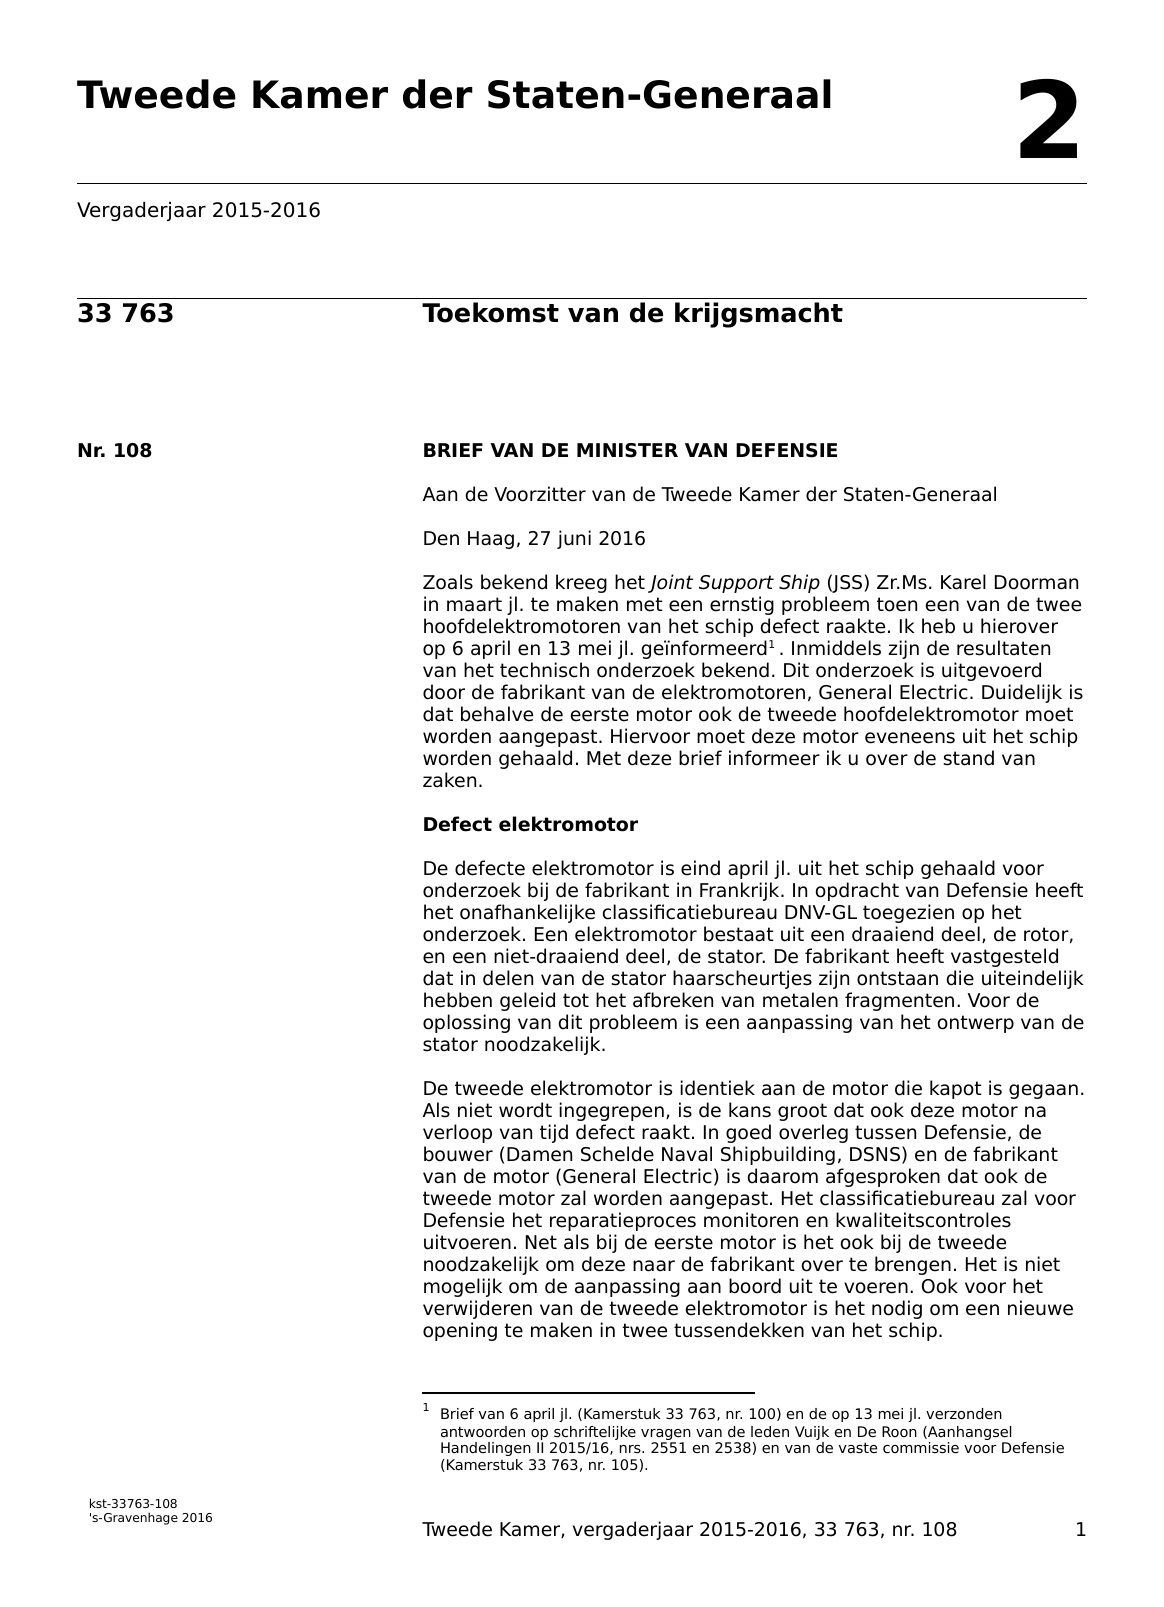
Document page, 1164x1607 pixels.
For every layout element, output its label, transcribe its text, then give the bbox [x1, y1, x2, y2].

text Zoals bekend kreeg het Joint Support Ship (JSS) Zr.Ms. Karel Doorman in maart jl. te maken met een ernstig probleem toen een van de twee hoofdelektromotoren van het schip defect raakte. Ik heb u hierover op 6 april en 13 mei jl. geïnformeerd. Inmiddels zijn de resultaten van het technisch onderzoek bekend. Dit onderzoek is uitgevoerd door de fabrikant van de elektromotoren, General Electric. Duidelijk is dat behalve de eerste motor ook de tweede hoofdelektromotor moet worden aangepast. Hiervoor moet deze motor eveneens uit het schip worden gehaald. Met deze brief informeer ik u over de stand van zaken. [422, 572, 1087, 792]
subtitle Defect elektromotor [422, 814, 1087, 836]
table_cell Vergaderjaar 2015-2016 [77, 184, 1087, 298]
text De defecte elektromotor is eind april jl. uit het schip gehaald voor onderzoek bij de fabrikant in Frankrijk. In opdracht van Defensie heeft het onafhankelijke classificatiebureau DNV-GL toegezien op het onderzoek. Een elektromotor bestaat uit een draaiend deel, de rotor, en een niet-draaiend deel, de stator. De fabrikant heeft vastgesteld dat in delen van de stator haarscheurtjes zijn ontstaan die uiteindelijk hebben geleid tot het afbreken van metalen fragmenten. Voor de oplossing van dit probleem is een aanpassing van het ontwerp van de stator noodzakelijk. [422, 858, 1087, 1056]
table_header Tweede Kamer der Staten-Generaal [77, 59, 886, 183]
subtitle Nr. 108 BRIEF VAN DE MINISTER VAN DEFENSIE [77, 440, 1087, 462]
text kst-33763-108 [88, 1497, 323, 1511]
table_header 2 [886, 59, 1087, 183]
text De tweede elektromotor is identiek aan de motor die kapot is gegaan. Als niet wordt ingegrepen, is de kans groot dat ook deze motor na verloop van tijd defect raakt. In goed overleg tussen Defensie, de bouwer (Damen Schelde Naval Shipbuilding, DSNS) en de fabrikant van de motor (General Electric) is daarom afgesproken dat ook de tweede motor zal worden aangepast. Het classificatiebureau zal voor Defensie het reparatieproces monitoren en kwaliteitscontroles uitvoeren. Net als bij de eerste motor is het ook bij de tweede noodzakelijk om deze naar de fabrikant over te brengen. Het is niet mogelijk om de aanpassing aan boord uit te voeren. Ook voor het verwijderen van de tweede elektromotor is het nodig om een nieuwe opening te maken in twee tussendekken van het schip. [422, 1078, 1087, 1342]
text Den Haag, 27 juni 2016 [422, 528, 1087, 550]
text Brief van 6 april jl. (Kamerstuk 33 763, nr. 100) en de op 13 mei jl. verzonden antwoorden op schriftelijke vragen van de leden Vuijk en De Roon (Aanhangsel Handelingen II 2015/16, nrs. 2551 en 2538) en van de vaste commissie voor Defensie (Kamerstuk 33 763, nr. 105). [422, 1402, 1087, 1474]
text 's-Gravenhage 2016 [88, 1511, 323, 1525]
subtitle 33 763 Toekomst van de krijgsmacht [77, 299, 1087, 329]
text Aan de Voorzitter van de Tweede Kamer der Staten-Generaal [422, 484, 1087, 506]
